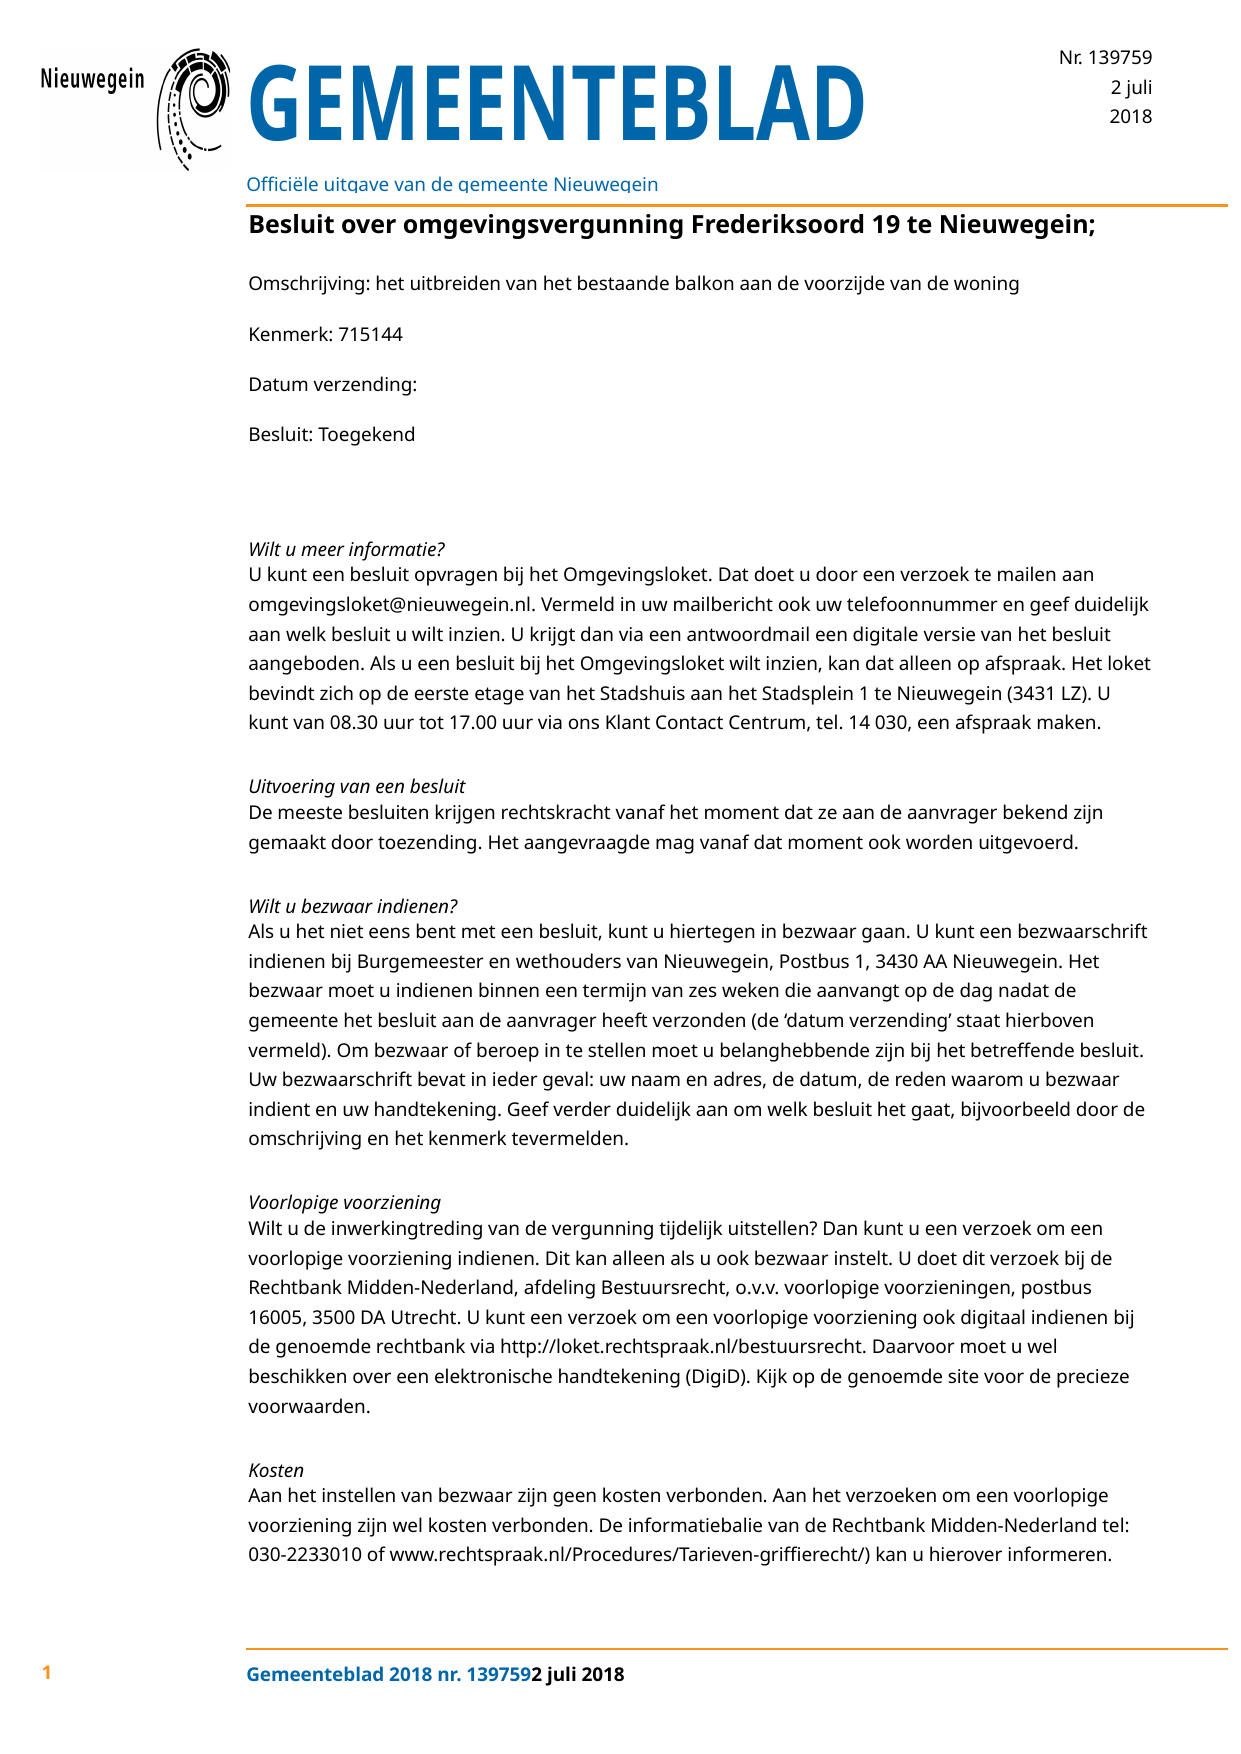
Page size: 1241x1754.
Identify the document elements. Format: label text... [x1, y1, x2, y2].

text Als u het niet eens bent met een besluit, kunt u hiertegen in bezwaar gaan. U kunt een bezwaarschrift indienen bij Burgemeester en wethouders van Nieuwegein, Postbus 1, 3430 AA Nieuwegein. Het bezwaar moet u indienen binnen een termijn van zes weken die aanvangt op de dag nadat de gemeente het besluit aan de aanvrager heeft verzonden (de ‘datum verzending’ staat hierboven vermeld). Om bezwaar of beroep in te stellen moet u belanghebbende zijn bij het betreffende besluit. Uw bezwaarschrift bevat in ieder geval: uw naam en adres, de datum, de reden waarom u bezwaar indient en uw handtekening. Geef verder duidelijk aan om welk besluit het gaat, bijvoorbeeld door de omschrijving en het kenmerk tevermelden. [248, 918, 1152, 1151]
text Uitvoering van een besluit [248, 773, 1152, 799]
text Besluit over omgevingsvergunning Frederiksoord 19 te Nieuwegein; [248, 207, 1152, 241]
text Wilt u de inwerkingtreding van de vergunning tijdelijk uitstellen? Dan kunt u een verzoek om een voorlopige voorziening indienen. Dit kan alleen als u ook bezwaar instelt. U doet dit verzoek bij de Rechtbank Midden-Nederland, afdeling Bestuursrecht, o.v.v. voorlopige voorzieningen, postbus 16005, 3500 DA Utrecht. U kunt een verzoek om een voorlopige voorziening ook digitaal indienen bij de genoemde rechtbank via http://loket.rechtspraak.nl/bestuursrecht. Daarvoor moet u wel beschikken over een elektronische handtekening (DigiD). Kijk op de genoemde site voor de precieze voorwaarden. [248, 1215, 1152, 1418]
text U kunt een besluit opvragen bij het Omgevingsloket. Dat doet u door een verzoek te mailen aan omgevingsloket@nieuwegein.nl. Vermeld in uw mailbericht ook uw telefoonnummer en geef duidelijk aan welk besluit u wilt inzien. U krijgt dan via een antwoordmail een digitale versie van het besluit aangeboden. Als u een besluit bij het Omgevingsloket wilt inzien, kan dat alleen op afspraak. Het loket bevindt zich op de eerste etage van het Stadshuis aan het Stadsplein 1 te Nieuwegein (3431 LZ). U kunt van 08.30 uur tot 17.00 uur via ons Klant Contact Centrum, tel. 14 030, een afspraak maken. [248, 562, 1152, 735]
text Wilt u bezwaar indienen? [248, 893, 1152, 918]
text Aan het instellen van bezwaar zijn geen kosten verbonden. Aan het verzoeken om een voorlopige voorziening zijn wel kosten verbonden. De informatiebalie van de Rechtbank Midden-Nederland tel: 030-2233010 of www.rechtspraak.nl/Procedures/Tarieven-griffierecht/) kan u hierover informeren. [248, 1482, 1152, 1567]
text Kenmerk: 715144 [248, 321, 1152, 346]
text Datum verzending: [248, 371, 1152, 397]
text Voorlopige voorziening [248, 1189, 1152, 1215]
text Wilt u meer informatie? [248, 536, 1152, 562]
text De meeste besluiten krijgen rechtskracht vanaf het moment dat ze aan de aanvrager bekend zijn gemaakt door toezending. Het aangevraagde mag vanaf dat moment ook worden uitgevoerd. [248, 799, 1152, 854]
text Besluit: Toegekend [248, 422, 1152, 447]
text Kosten [248, 1457, 1152, 1482]
picture [41, 47, 231, 172]
text Omschrijving: het uitbreiden van het bestaande balkon aan de voorzijde van de woning [248, 270, 1152, 296]
